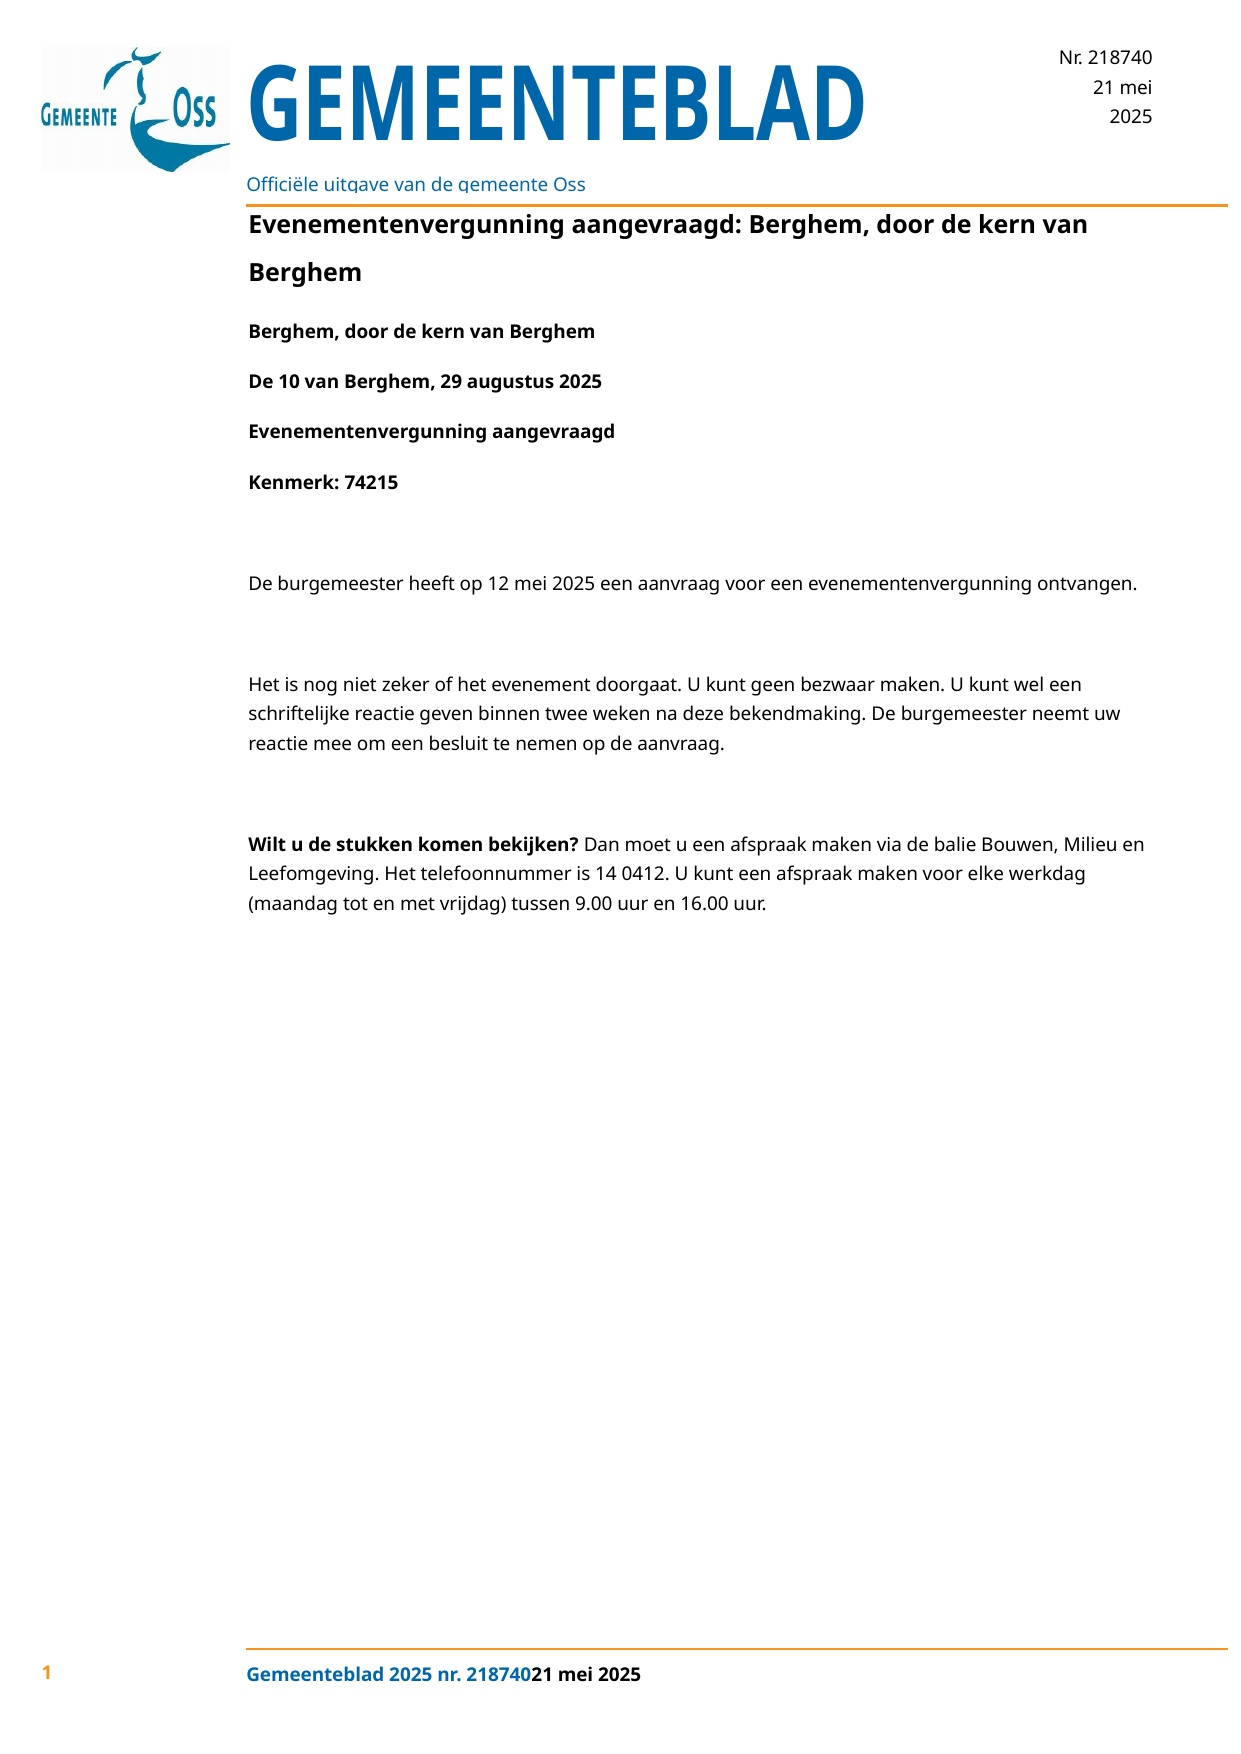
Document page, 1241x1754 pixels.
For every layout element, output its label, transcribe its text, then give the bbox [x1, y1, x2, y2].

text De 10 van Berghem, 29 augustus 2025 [248, 368, 1152, 394]
picture [41, 47, 231, 172]
text Kenmerk: 74215 [248, 469, 1152, 495]
text Evenementenvergunning aangevraagd: Berghem, door de kern van Berghem [248, 207, 1152, 288]
text Het is nog niet zeker of het evenement doorgaat. U kunt geen bezwaar maken. U kunt wel een schriftelijke reactie geven binnen twee weken na deze bekendmaking. De burgemeester neemt uw reactie mee om een besluit te nemen op de aanvraag. [248, 671, 1152, 756]
text Berghem, door de kern van Berghem [248, 318, 1152, 344]
text Evenementenvergunning aangevraagd [248, 419, 1152, 444]
text Wilt u de stukken komen bekijken? Dan moet u een afspraak maken via de balie Bouwen, Milieu en Leefomgeving. Het telefoonnummer is 14 0412. U kunt een afspraak maken voor elke werkdag (maandag tot en met vrijdag) tussen 9.00 uur en 16.00 uur. [248, 831, 1152, 916]
text De burgemeester heeft op 12 mei 2025 een aanvraag voor een evenementenvergunning ontvangen. [248, 570, 1152, 596]
